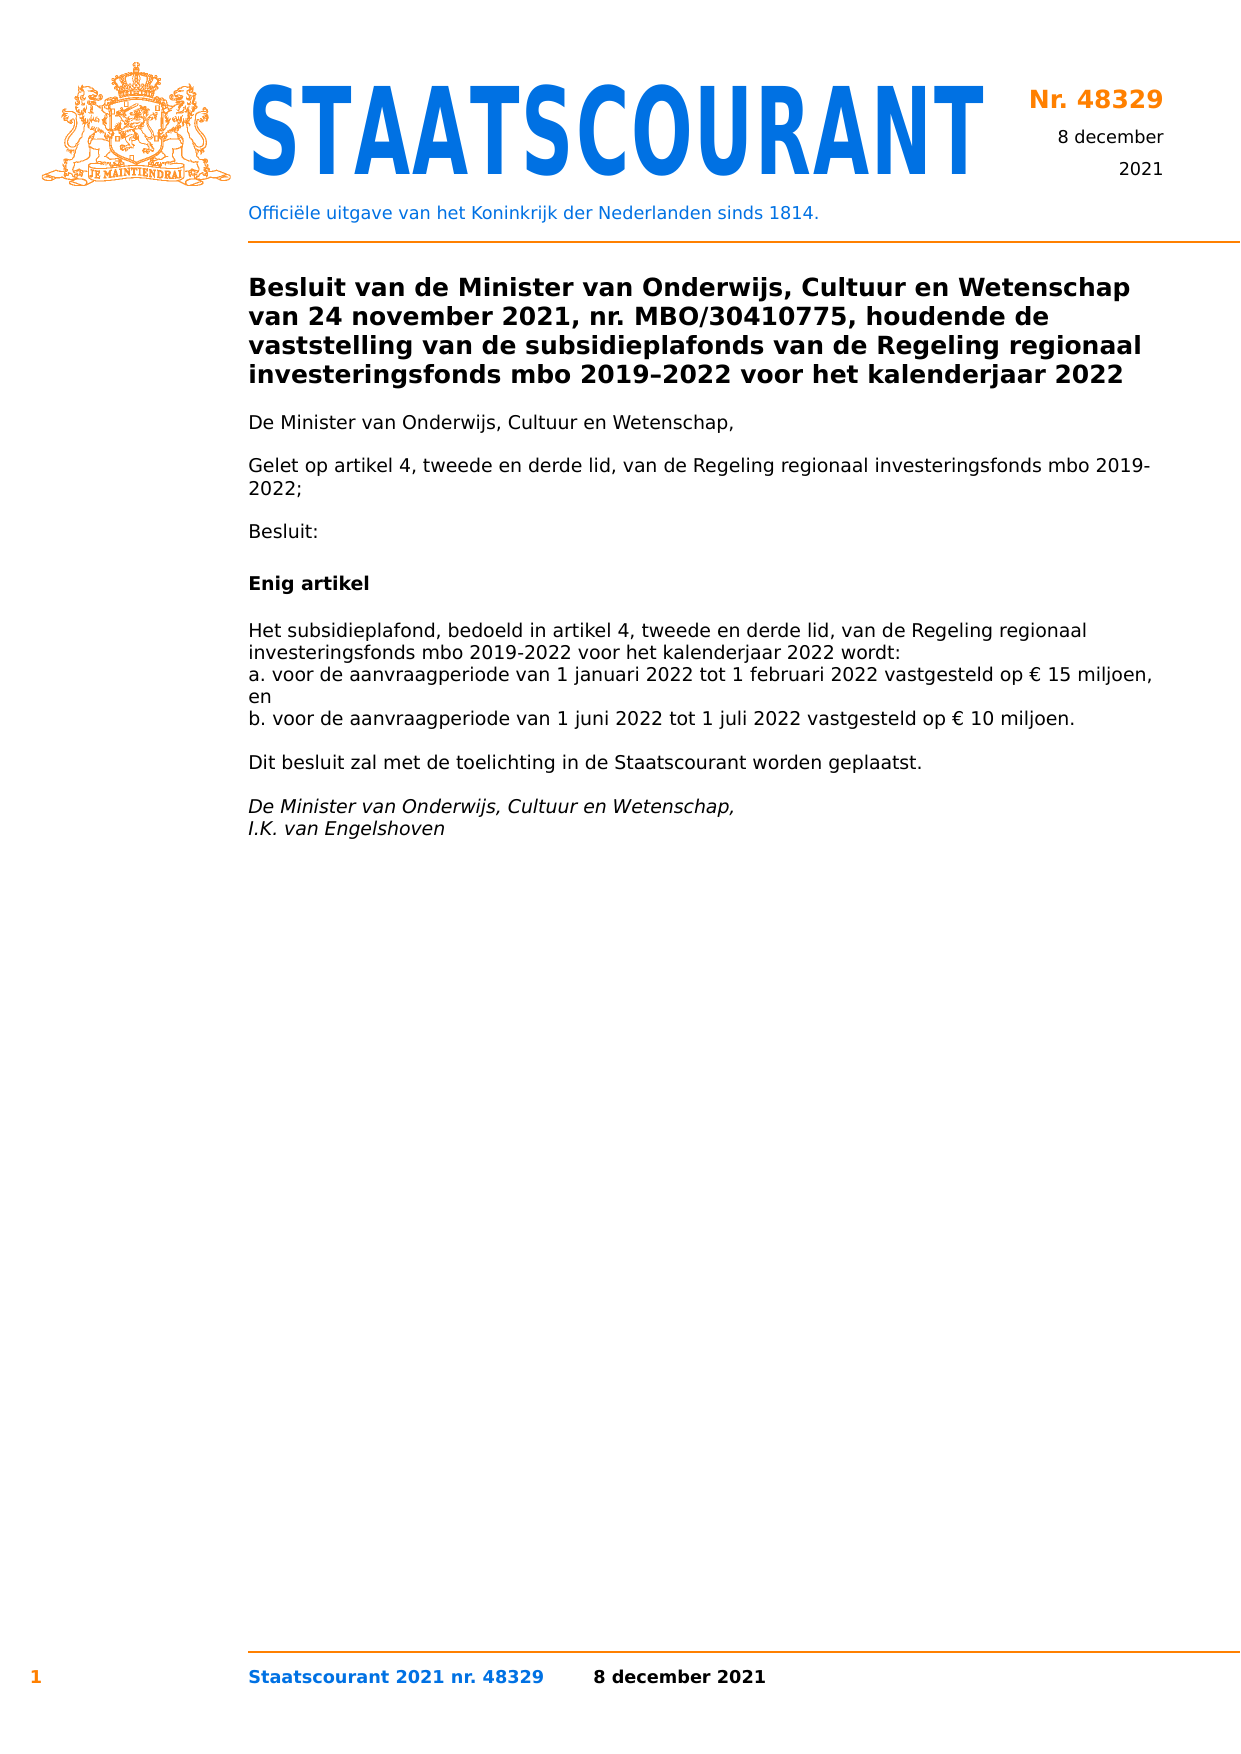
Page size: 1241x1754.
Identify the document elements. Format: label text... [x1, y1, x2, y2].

picture [41, 62, 231, 186]
table_header STAATSCOURANT [248, 62, 998, 203]
table_cell Officiële uitgave van het Koninkrijk der Nederlanden sinds 1814. [248, 203, 1240, 241]
text Gelet op artikel 4, tweede en derde lid, van de Regeling regionaal investeringsfonds mbo 2019-2022; [248, 455, 1163, 499]
text Het subsidieplafond, bedoeld in artikel 4, tweede en derde lid, van de Regeling regionaal investeringsfonds mbo 2019-2022 voor het kalenderjaar 2022 wordt: [248, 620, 1163, 664]
text b. voor de aanvraagperiode van 1 juni 2022 tot 1 juli 2022 vastgesteld op € 10 miljoen. [248, 708, 1163, 730]
table_header [25, 62, 248, 241]
subtitle Besluit van de Minister van Onderwijs, Cultuur en Wetenschap van 24 november 2021, nr. MBO/30410775, houdende de vaststelling van de subsidieplafonds van de Regeling regionaal investeringsfonds mbo 2019–2022 voor het kalenderjaar 2022 [248, 273, 1163, 390]
text Besluit: [248, 521, 1163, 543]
table_cell 2021 [998, 153, 1240, 203]
table_cell 8 december [998, 121, 1240, 153]
text De Minister van Onderwijs, Cultuur en Wetenschap, I.K. van Engelshoven [248, 796, 1163, 840]
text Dit besluit zal met de toelichting in de Staatscourant worden geplaatst. [248, 752, 1163, 774]
text De Minister van Onderwijs, Cultuur en Wetenschap, [248, 412, 1163, 433]
table_header Nr. 48329 [998, 62, 1240, 121]
text a. voor de aanvraagperiode van 1 januari 2022 tot 1 februari 2022 vastgesteld op € 15 miljoen, en [248, 664, 1163, 708]
subtitle Enig artikel [248, 573, 1163, 595]
